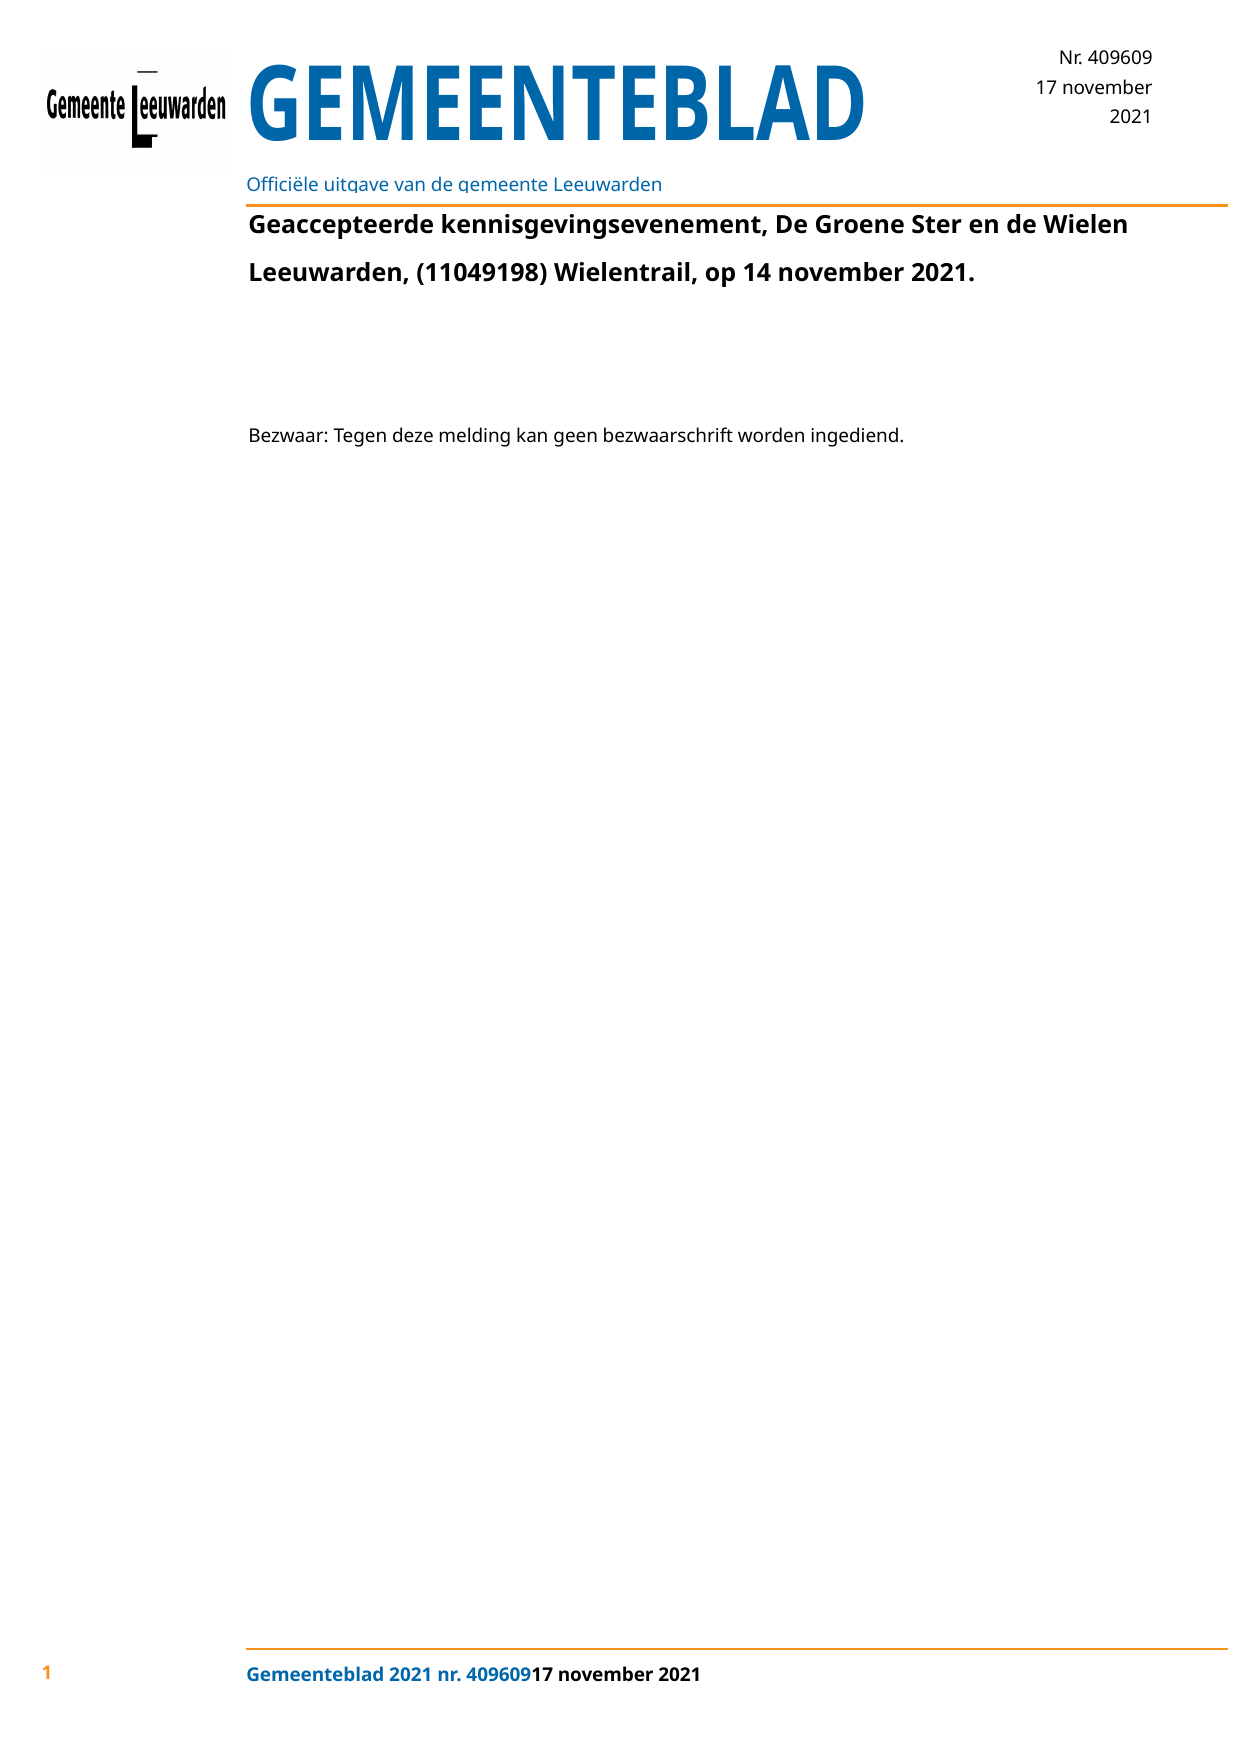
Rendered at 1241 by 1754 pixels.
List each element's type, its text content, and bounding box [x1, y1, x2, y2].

text Geaccepteerde kennisgevingsevenement, De Groene Ster en de Wielen Leeuwarden, (11049198) Wielentrail, op 14 november 2021. [248, 207, 1152, 288]
picture [41, 47, 231, 172]
text Bezwaar: Tegen deze melding kan geen bezwaarschrift worden ingediend. [248, 422, 1152, 448]
